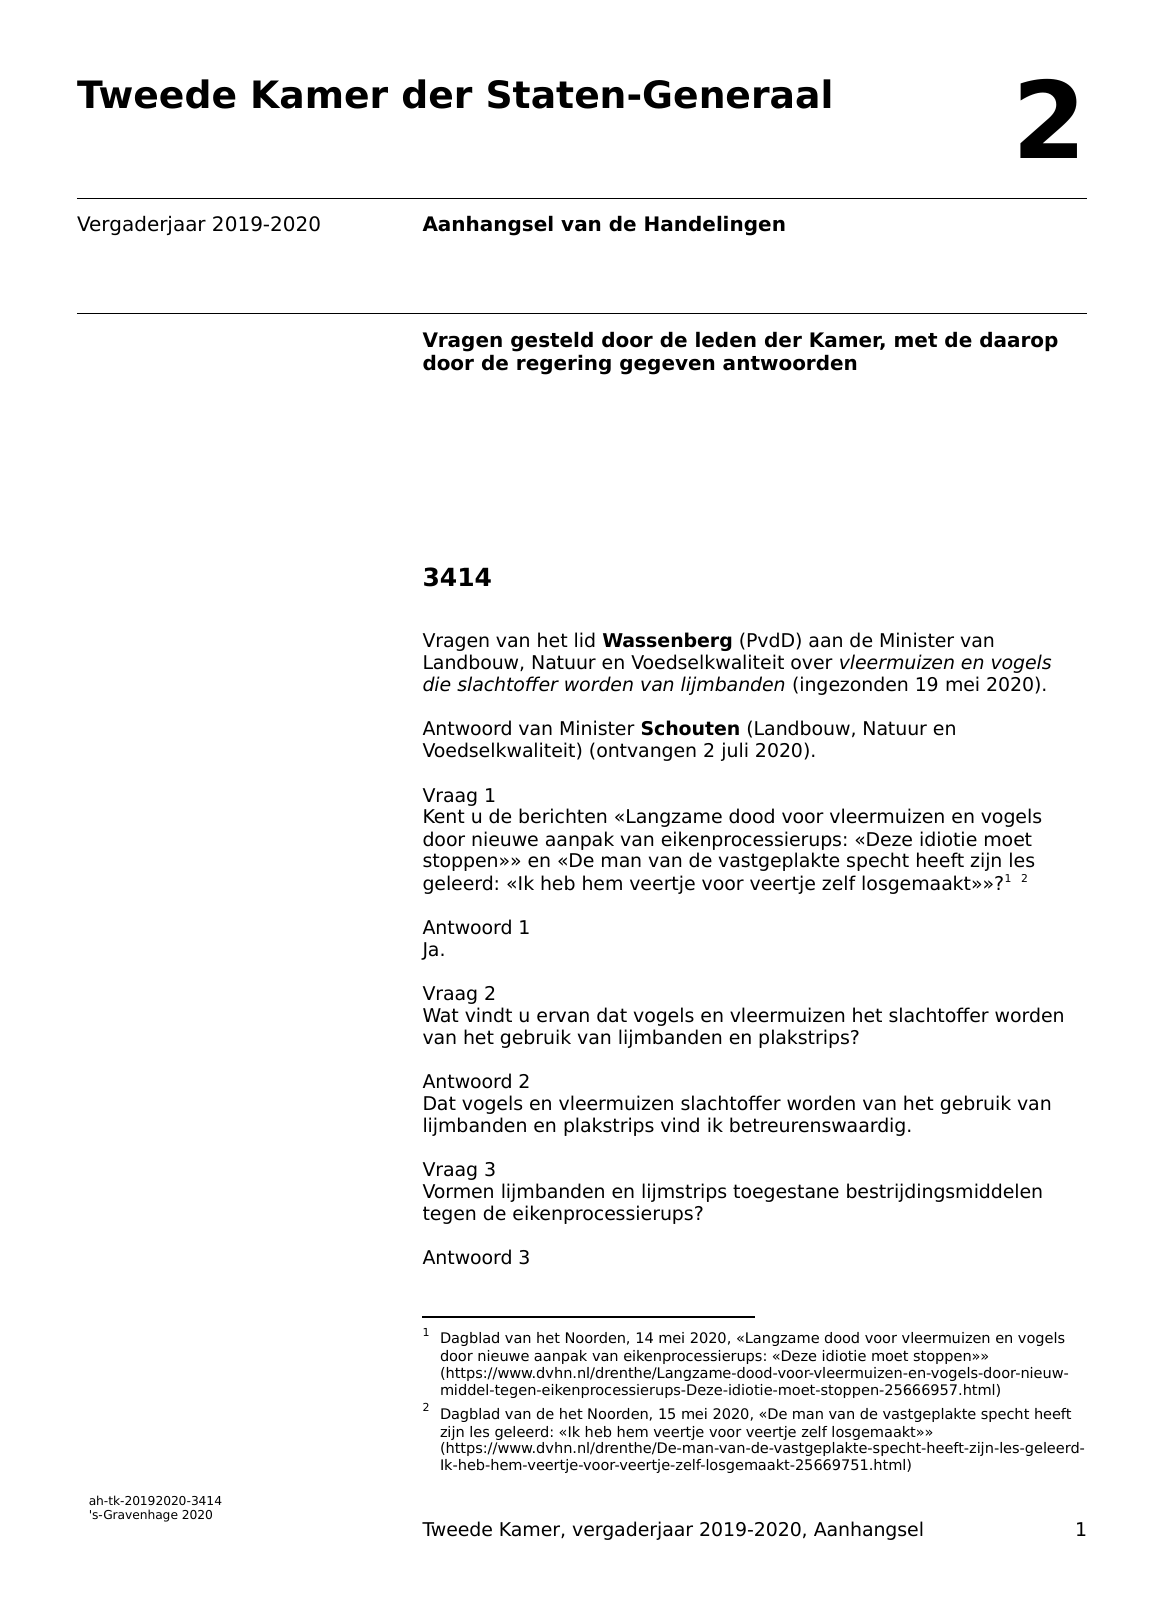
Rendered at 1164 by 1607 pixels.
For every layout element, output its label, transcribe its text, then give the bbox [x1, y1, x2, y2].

text Vraag 2 [422, 983, 1087, 1005]
table_cell Vragen gesteld door de leden der Kamer, met de daarop door de regering gegeven antwoorden [422, 314, 1087, 375]
text 's-Gravenhage 2020 [88, 1508, 323, 1522]
text Kent u de berichten «Langzame dood voor vleermuizen en vogels door nieuwe aanpak van eikenprocessierups: «Deze idiotie moet stoppen»» en «De man van de vastgeplakte specht heeft zijn les geleerd: «Ik heb hem veertje voor veertje zelf losgemaakt»»? [422, 806, 1087, 894]
text Antwoord 1 [422, 917, 1087, 938]
text Antwoord 2 [422, 1071, 1087, 1093]
text Dagblad van de het Noorden, 15 mei 2020, «De man van de vastgeplakte specht heeft zijn les geleerd: «Ik heb hem veertje voor veertje zelf losgemaakt»» (https://www.dvhn.nl/drenthe/De-man-van-de-vastgeplakte-specht-heeft-zijn-les-geleerd-Ik-heb-hem-veertje-voor-veertje-zelf-losgemaakt-25669751.html) [422, 1402, 1087, 1474]
text Ja. [422, 938, 1087, 961]
text Antwoord 3 [422, 1247, 1087, 1269]
text Vormen lijmbanden en lijmstrips toegestane bestrijdingsmiddelen tegen de eikenprocessierups? [422, 1181, 1087, 1225]
table_cell [77, 314, 422, 375]
table_cell Aanhangsel van de Handelingen [422, 199, 1087, 313]
text ah-tk-20192020-3414 [88, 1494, 323, 1508]
table_cell Vergaderjaar 2019-2020 [77, 199, 422, 313]
text Dat vogels en vleermuizen slachtoffer worden van het gebruik van lijmbanden en plakstrips vind ik betreurenswaardig. [422, 1093, 1087, 1137]
table_header 2 [886, 59, 1087, 198]
text Wat vindt u ervan dat vogels en vleermuizen het slachtoffer worden van het gebruik van lijmbanden en plakstrips? [422, 1005, 1087, 1049]
text Dagblad van het Noorden, 14 mei 2020, «Langzame dood voor vleermuizen en vogels door nieuwe aanpak van eikenprocessierups: «Deze idiotie moet stoppen»» (https://www.dvhn.nl/drenthe/Langzame-dood-voor-vleermuizen-en-vogels-door-nieuw-middel-tegen-eikenprocessierups-Deze-idiotie-moet-stoppen-25666957.html) [422, 1326, 1087, 1399]
table_header Tweede Kamer der Staten-Generaal [77, 59, 886, 198]
text Vragen van het lid Wassenberg (PvdD) aan de Minister van Landbouw, Natuur en Voedselkwaliteit over vleermuizen en vogels die slachtoffer worden van lijmbanden (ingezonden 19 mei 2020). [422, 630, 1087, 696]
text Antwoord van Minister Schouten (Landbouw, Natuur en Voedselkwaliteit) (ontvangen 2 juli 2020). [422, 718, 1087, 762]
text Vraag 3 [422, 1159, 1087, 1181]
text Vraag 1 [422, 784, 1087, 806]
text 3414 [422, 563, 1087, 592]
